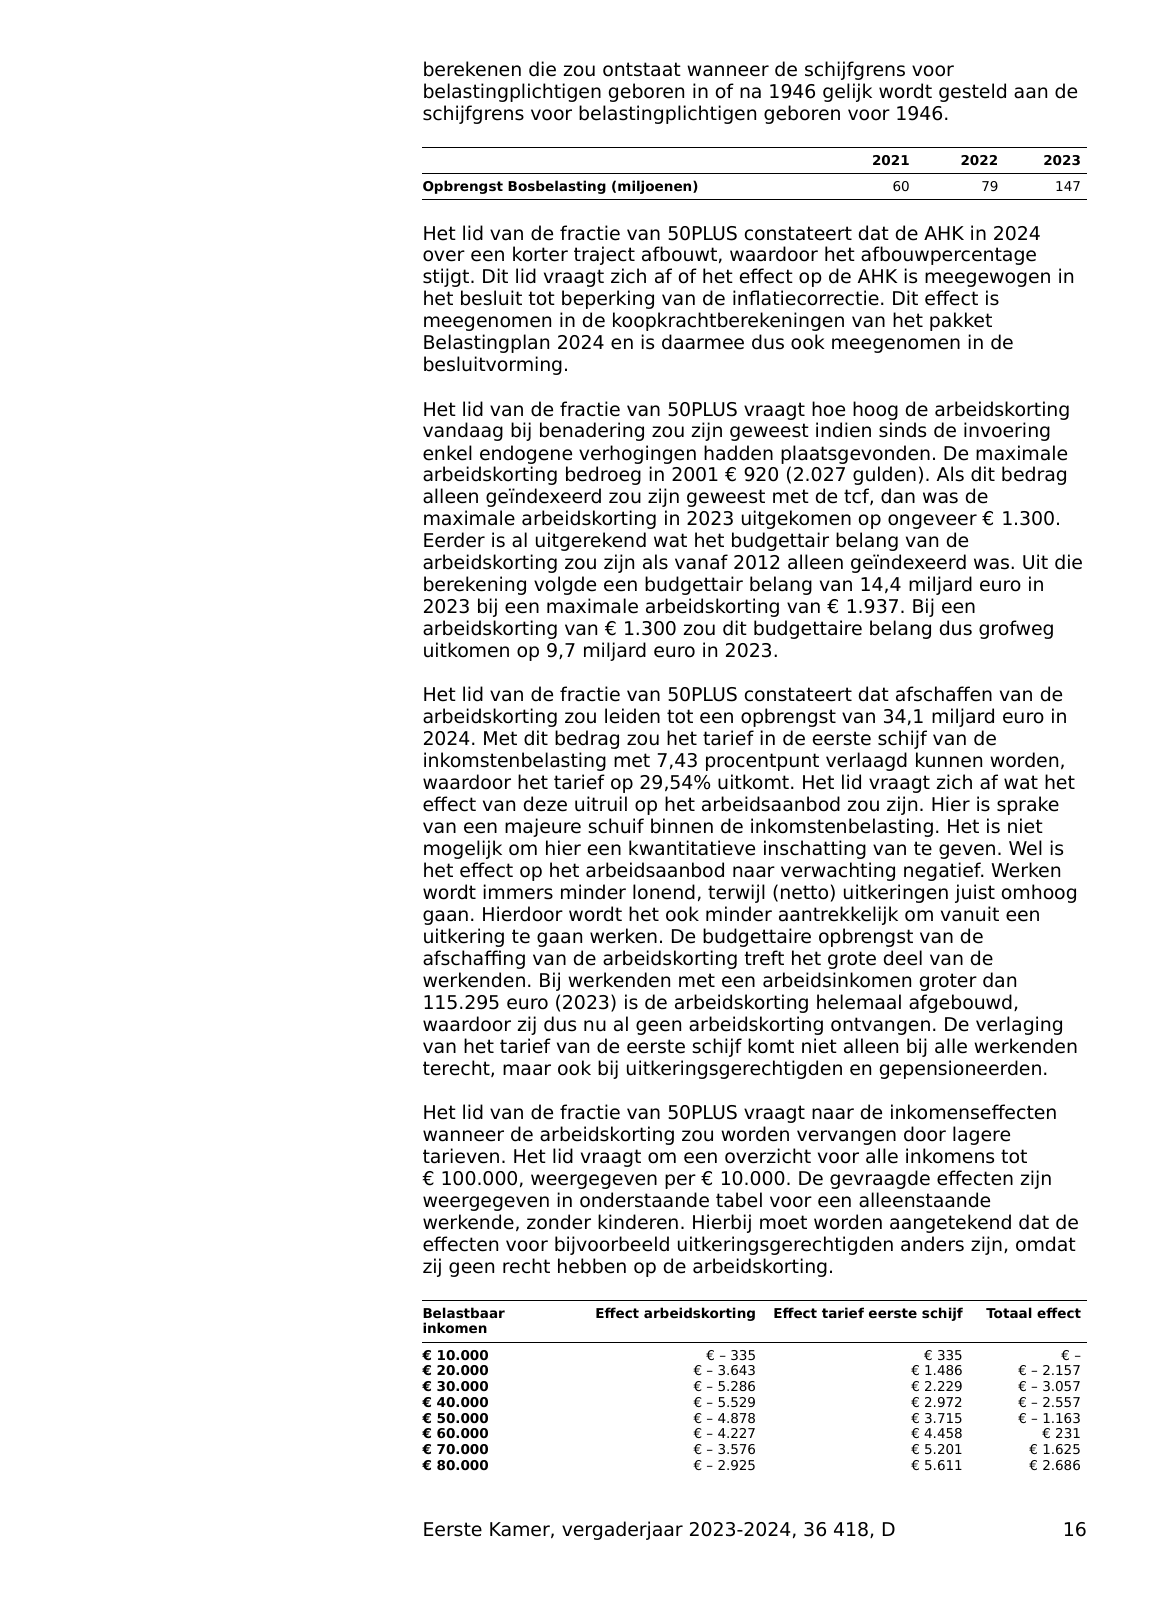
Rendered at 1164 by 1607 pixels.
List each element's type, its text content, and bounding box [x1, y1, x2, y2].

table_cell € – 2.157 [969, 1363, 1087, 1379]
table_cell € – 1.163 [969, 1410, 1087, 1426]
table_cell € 2.229 [762, 1379, 968, 1395]
table_cell € 2.686 [969, 1458, 1087, 1473]
table_cell € 4.458 [762, 1426, 968, 1442]
table_cell € – 3.057 [969, 1379, 1087, 1395]
table_cell € 40.000 [422, 1395, 555, 1410]
table_cell Opbrengst Bosbelasting (miljoenen) [422, 174, 827, 199]
table_header Effect arbeidskorting [555, 1301, 762, 1342]
table_header [422, 148, 827, 173]
table_cell € 50.000 [422, 1410, 555, 1426]
text Het lid van de fractie van 50PLUS constateert dat de AHK in 2024 over een korter traject afbouwt, waardoor het afbouwpercentage stijgt. Dit lid vraagt zich af of het effect op de AHK is meegewogen in het besluit tot beperking van de inflatiecorrectie. Dit effect is meegenomen in de koopkrachtberekeningen van het pakket Belastingplan 2024 en is daarmee dus ook meegenomen in de besluitvorming. [422, 222, 1087, 376]
table_header Totaal effect [969, 1301, 1087, 1342]
table_cell € 3.715 [762, 1410, 968, 1426]
table_cell € – 5.286 [555, 1379, 762, 1395]
table_cell € 5.611 [762, 1458, 968, 1473]
text Het lid van de fractie van 50PLUS constateert dat afschaffen van de arbeidskorting zou leiden tot een opbrengst van 34,1 miljard euro in 2024. Met dit bedrag zou het tarief in de eerste schijf van de inkomstenbelasting met 7,43 procentpunt verlaagd kunnen worden, waardoor het tarief op 29,54% uitkomt. Het lid vraagt zich af wat het effect van deze uitruil op het arbeidsaanbod zou zijn. Hier is sprake van een majeure schuif binnen de inkomstenbelasting. Het is niet mogelijk om hier een kwantitatieve inschatting van te geven. Wel is het effect op het arbeidsaanbod naar verwachting negatief. Werken wordt immers minder lonend, terwijl (netto) uitkeringen juist omhoog gaan. Hierdoor wordt het ook minder aantrekkelijk om vanuit een uitkering te gaan werken. De budgettaire opbrengst van de afschaffing van de arbeidskorting treft het grote deel van de werkenden. Bij werkenden met een arbeidsinkomen groter dan 115.295 euro (2023) is de arbeidskorting helemaal afgebouwd, waardoor zij dus nu al geen arbeidskorting ontvangen. De verlaging van het tarief van de eerste schijf komt niet alleen bij alle werkenden terecht, maar ook bij uitkeringsgerechtigden en gepensioneerden. [422, 684, 1087, 1080]
table_cell € – 335 [555, 1343, 762, 1363]
table_cell € – 2.557 [969, 1395, 1087, 1410]
table_cell € 1.486 [762, 1363, 968, 1379]
table_cell € 10.000 [422, 1343, 555, 1363]
table_cell € – 5.529 [555, 1395, 762, 1410]
text berekenen die zou ontstaat wanneer de schijfgrens voor belastingplichtigen geboren in of na 1946 gelijk wordt gesteld aan de schijfgrens voor belastingplichtigen geboren voor 1946. [422, 59, 1087, 125]
table_cell 60 [827, 174, 915, 199]
table_cell € 1.625 [969, 1442, 1087, 1458]
table_cell € 20.000 [422, 1363, 555, 1379]
table_header Belastbaar inkomen [422, 1301, 555, 1342]
table_cell € 80.000 [422, 1458, 555, 1473]
table_cell € – 3.643 [555, 1363, 762, 1379]
table_cell € 335 [762, 1343, 968, 1363]
table_cell € 5.201 [762, 1442, 968, 1458]
table_cell € – 2.925 [555, 1458, 762, 1473]
table_header 2023 [1004, 148, 1087, 173]
table_header Effect tarief eerste schijf [762, 1301, 968, 1342]
table_header 2021 [827, 148, 915, 173]
table_header 2022 [915, 148, 1004, 173]
table_cell € – 3.576 [555, 1442, 762, 1458]
table_cell € – 4.227 [555, 1426, 762, 1442]
table_cell 147 [1004, 174, 1087, 199]
table_cell 79 [915, 174, 1004, 199]
table_cell € 70.000 [422, 1442, 555, 1458]
text Het lid van de fractie van 50PLUS vraagt naar de inkomenseffecten wanneer de arbeidskorting zou worden vervangen door lagere tarieven. Het lid vraagt om een overzicht voor alle inkomens tot € 100.000, weergegeven per € 10.000. De gevraagde effecten zijn weergegeven in onderstaande tabel voor een alleenstaande werkende, zonder kinderen. Hierbij moet worden aangetekend dat de effecten voor bijvoorbeeld uitkeringsgerechtigden anders zijn, omdat zij geen recht hebben op de arbeidskorting. [422, 1102, 1087, 1278]
table_cell € 231 [969, 1426, 1087, 1442]
text Het lid van de fractie van 50PLUS vraagt hoe hoog de arbeidskorting vandaag bij benadering zou zijn geweest indien sinds de invoering enkel endogene verhogingen hadden plaatsgevonden. De maximale arbeidskorting bedroeg in 2001 € 920 (2.027 gulden). Als dit bedrag alleen geïndexeerd zou zijn geweest met de tcf, dan was de maximale arbeidskorting in 2023 uitgekomen op ongeveer € 1.300. Eerder is al uitgerekend wat het budgettair belang van de arbeidskorting zou zijn als vanaf 2012 alleen geïndexeerd was. Uit die berekening volgde een budgettair belang van 14,4 miljard euro in 2023 bij een maximale arbeidskorting van € 1.937. Bij een arbeidskorting van € 1.300 zou dit budgettaire belang dus grofweg uitkomen op 9,7 miljard euro in 2023. [422, 398, 1087, 662]
table_cell € 2.972 [762, 1395, 968, 1410]
table_cell € 30.000 [422, 1379, 555, 1395]
table_cell € – 4.878 [555, 1410, 762, 1426]
table_cell € – [969, 1343, 1087, 1363]
table_cell € 60.000 [422, 1426, 555, 1442]
